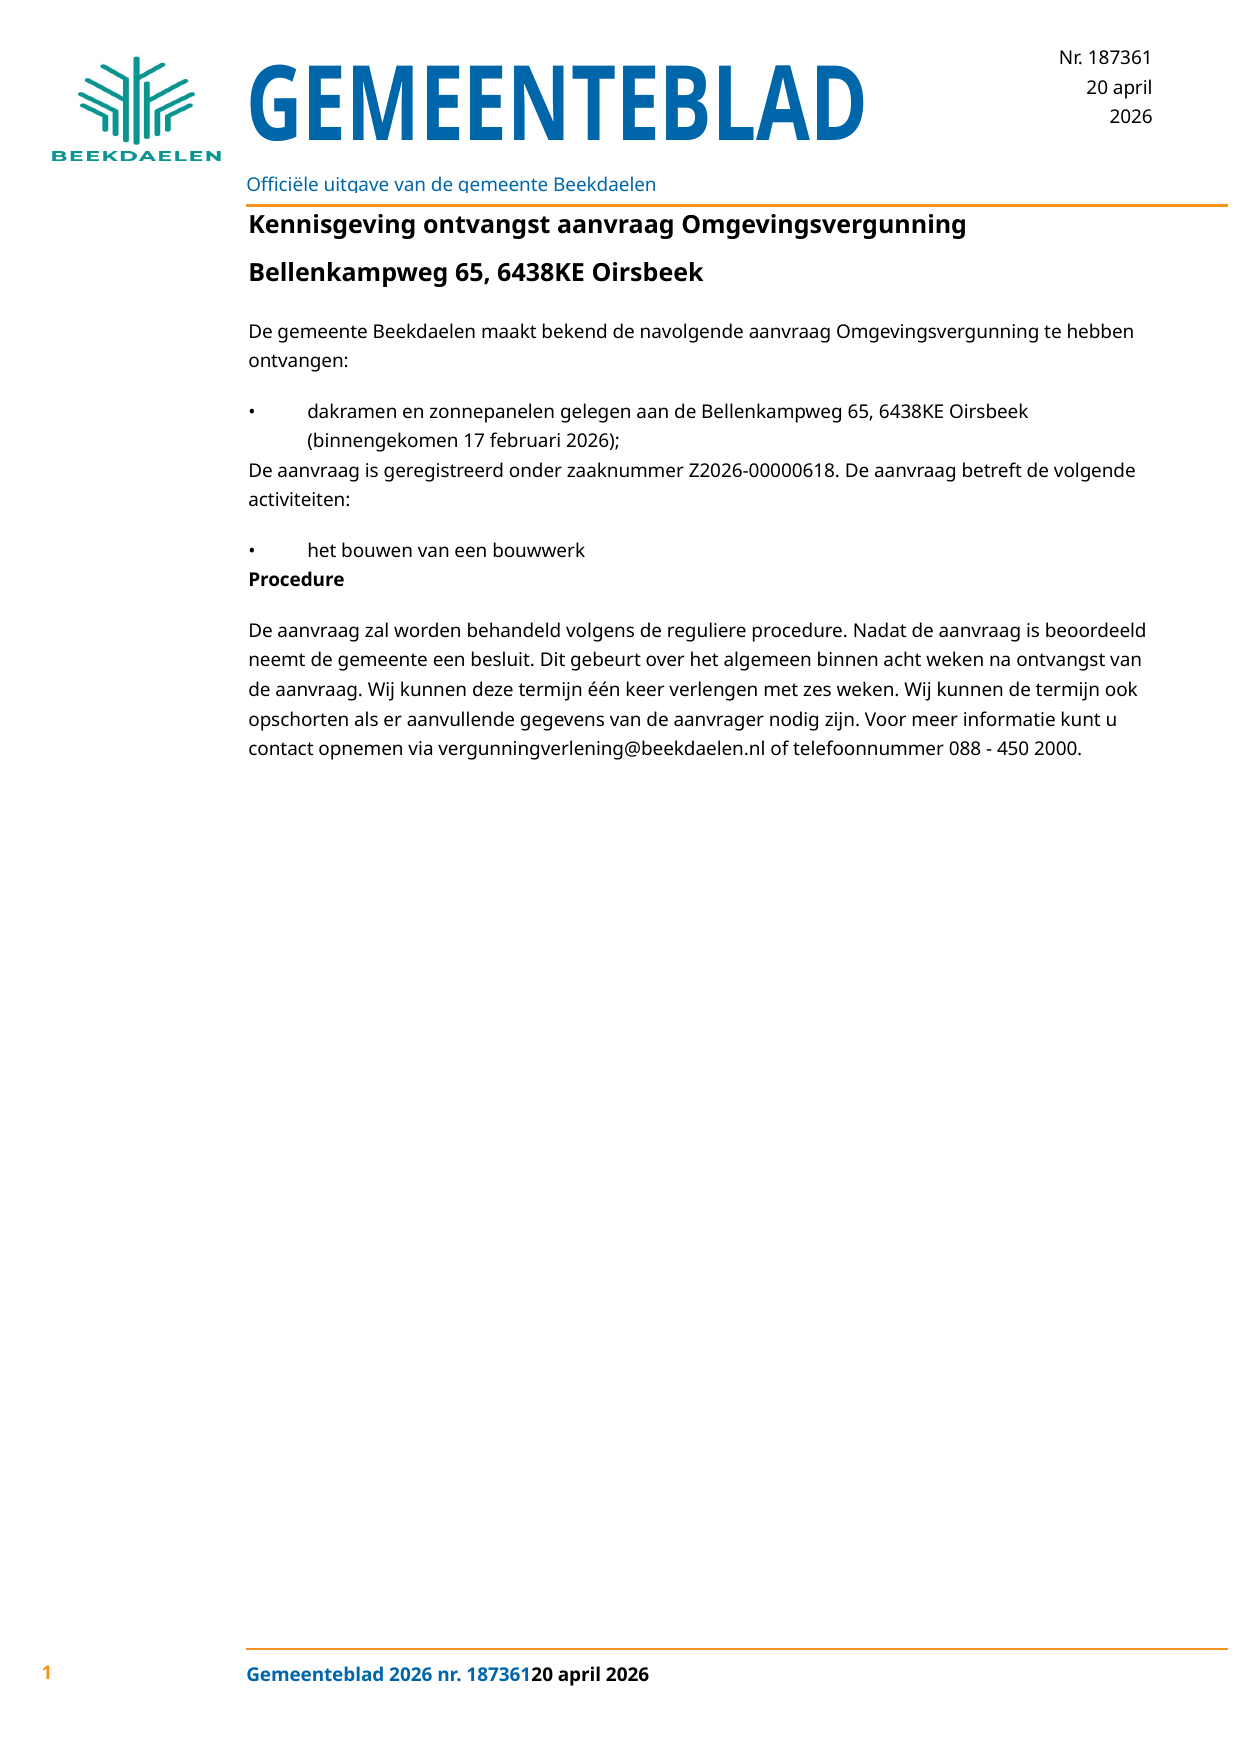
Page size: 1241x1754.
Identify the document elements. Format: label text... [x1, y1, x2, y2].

list dakramen en zonnepanelen gelegen aan de Bellenkampweg 65, 6438KE Oirsbeek (binnengekomen 17 februari 2026); [248, 398, 1152, 453]
list het bouwen van een bouwwerk [248, 537, 1152, 563]
text De aanvraag is geregistreerd onder zaaknummer Z2026-00000618. De aanvraag betreft de volgende activiteiten: [248, 457, 1152, 512]
text Kennisgeving ontvangst aanvraag Omgevingsvergunning Bellenkampweg 65, 6438KE Oirsbeek [248, 207, 1152, 288]
text De aanvraag zal worden behandeld volgens de reguliere procedure. Nadat de aanvraag is beoordeeld neemt de gemeente een besluit. Dit gebeurt over het algemeen binnen acht weken na ontvangst van de aanvraag. Wij kunnen deze termijn één keer verlengen met zes weken. Wij kunnen de termijn ook opschorten als er aanvullende gegevens van de aanvrager nodig zijn. Voor meer informatie kunt u contact opnemen via vergunningverlening@beekdaelen.nl of telefoonnummer 088 - 450 2000. [248, 617, 1152, 761]
text Procedure [248, 567, 1152, 592]
picture [41, 47, 231, 172]
text De gemeente Beekdaelen maakt bekend de navolgende aanvraag Omgevingsvergunning te hebben ontvangen: [248, 318, 1152, 373]
